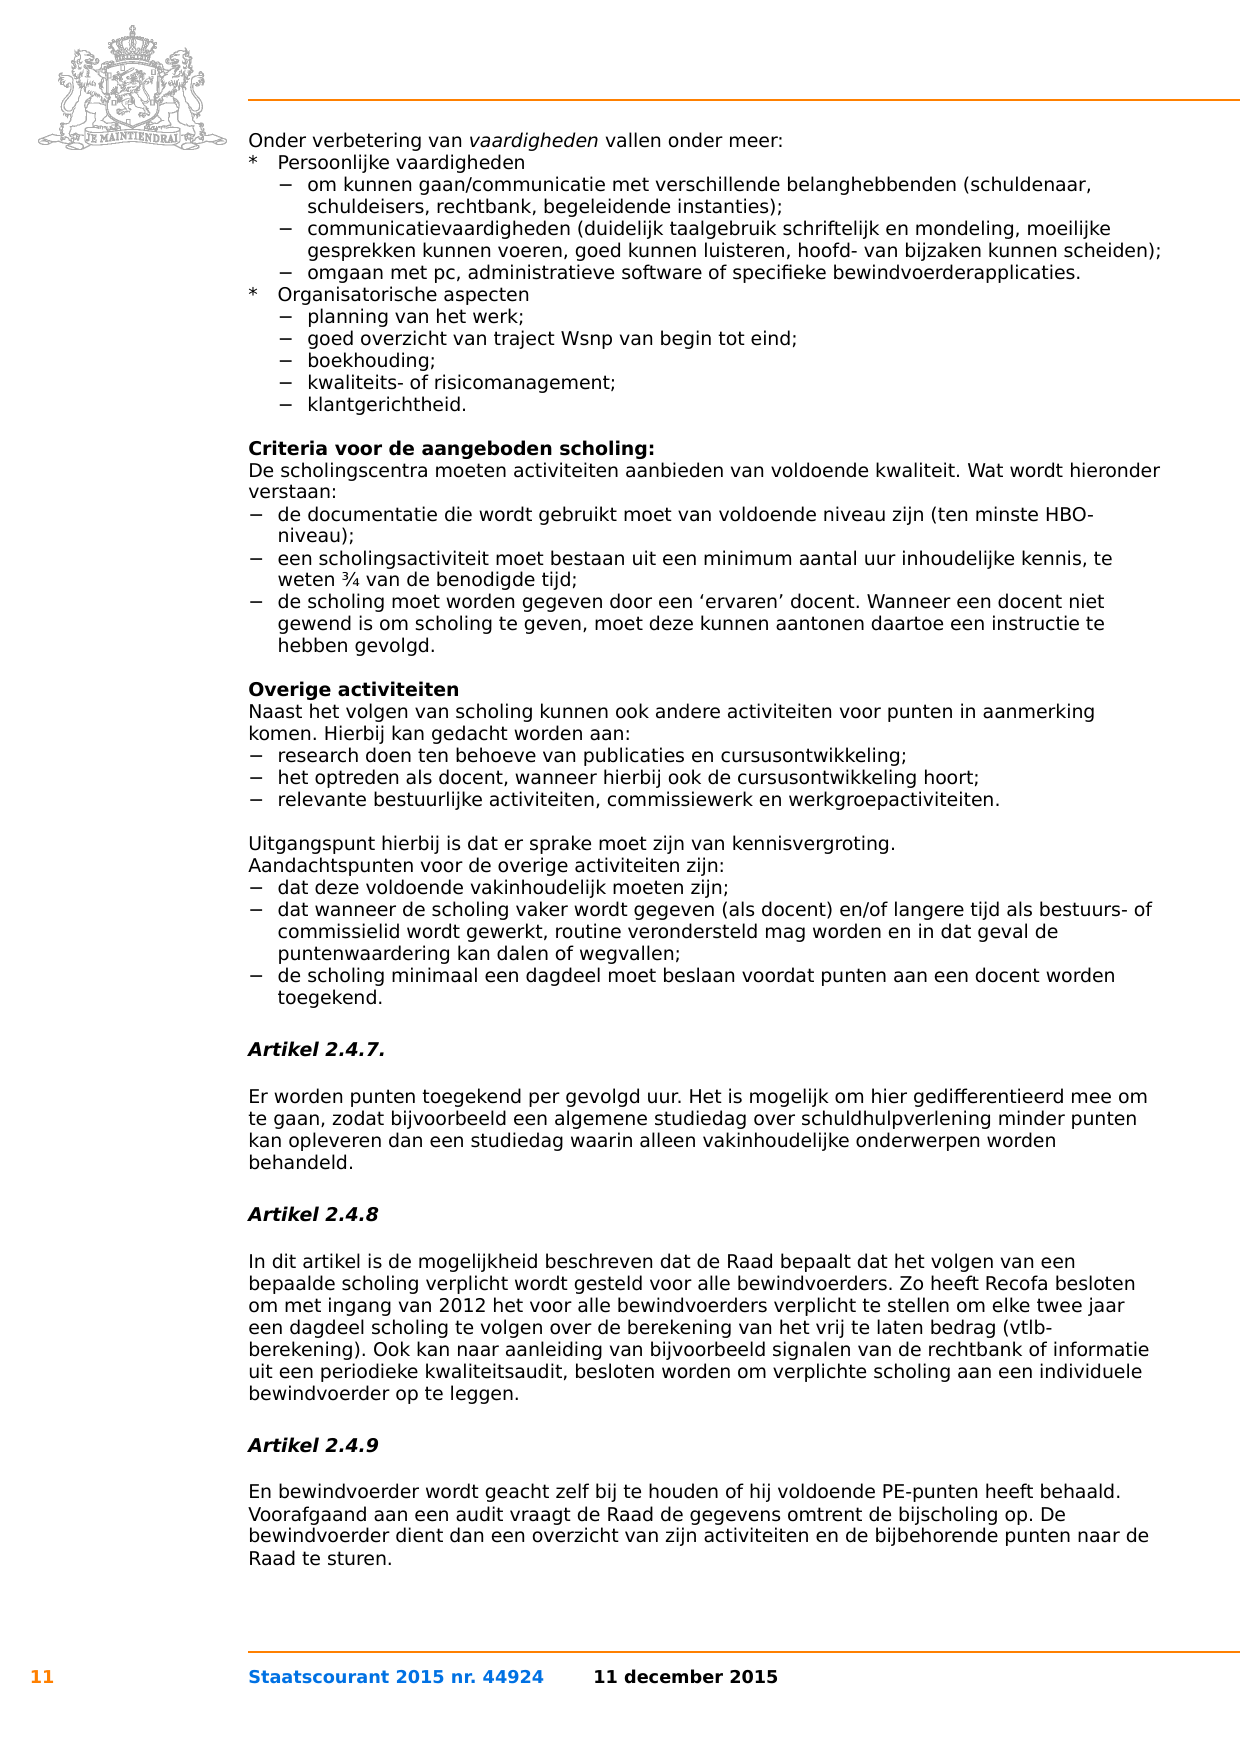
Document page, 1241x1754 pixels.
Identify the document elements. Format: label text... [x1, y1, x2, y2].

text − de scholing moet worden gegeven door een ‘ervaren’ docent. Wanneer een docent niet gewend is om scholing te geven, moet deze kunnen aantonen daartoe een instructie te hebben gevolgd. [248, 591, 1163, 657]
picture [38, 25, 227, 150]
subtitle Artikel 2.4.9 [248, 1434, 1163, 1456]
text Er worden punten toegekend per gevolgd uur. Het is mogelijk om hier gedifferentieerd mee om te gaan, zodat bijvoorbeeld een algemene studiedag over schuldhulpverlening minder punten kan opleveren dan een studiedag waarin alleen vakinhoudelijke onderwerpen worden behandeld. [248, 1086, 1163, 1174]
text Naast het volgen van scholing kunnen ook andere activiteiten voor punten in aanmerking komen. Hierbij kan gedacht worden aan: [248, 701, 1163, 745]
text − een scholingsactiviteit moet bestaan uit een minimum aantal uur inhoudelijke kennis, te weten ¾ van de benodigde tijd; [248, 547, 1163, 591]
text − planning van het werk; [278, 306, 1163, 328]
text In dit artikel is de mogelijkheid beschreven dat de Raad bepaalt dat het volgen van een bepaalde scholing verplicht wordt gesteld voor alle bewindvoerders. Zo heeft Recofa besloten om met ingang van 2012 het voor alle bewindvoerders verplicht te stellen om elke twee jaar een dagdeel scholing te volgen over de berekening van het vrij te laten bedrag (vtlb-berekening). Ook kan naar aanleiding van bijvoorbeeld signalen van de rechtbank of informatie uit een periodieke kwaliteitsaudit, besloten worden om verplichte scholing aan een individuele bewindvoerder op te leggen. [248, 1251, 1163, 1404]
subtitle Artikel 2.4.8 [248, 1204, 1163, 1226]
text − goed overzicht van traject Wsnp van begin tot eind; [278, 328, 1163, 350]
text − de documentatie die wordt gebruikt moet van voldoende niveau zijn (ten minste HBO-niveau); [248, 503, 1163, 547]
text * Organisatorische aspecten [248, 284, 1163, 306]
text Uitgangspunt hierbij is dat er sprake moet zijn van kennisvergroting. [248, 833, 1163, 855]
text Aandachtspunten voor de overige activiteiten zijn: [248, 855, 1163, 877]
text De scholingscentra moeten activiteiten aanbieden van voldoende kwaliteit. Wat wordt hieronder verstaan: [248, 459, 1163, 503]
text − research doen ten behoeve van publicaties en cursusontwikkeling; [248, 745, 1163, 767]
text − de scholing minimaal een dagdeel moet beslaan voordat punten aan een docent worden toegekend. [248, 965, 1163, 1009]
text Criteria voor de aangeboden scholing: [248, 437, 1163, 459]
text − communicatievaardigheden (duidelijk taalgebruik schriftelijk en mondeling, moeilijke gesprekken kunnen voeren, goed kunnen luisteren, hoofd- van bijzaken kunnen scheiden); [278, 218, 1163, 262]
text − klantgerichtheid. [278, 394, 1163, 416]
text * Persoonlijke vaardigheden [248, 152, 1163, 174]
subtitle Artikel 2.4.7. [248, 1039, 1163, 1061]
text − omgaan met pc, administratieve software of specifieke bewindvoerderapplicaties. [278, 262, 1163, 284]
text Overige activiteiten [248, 679, 1163, 701]
text − om kunnen gaan/communicatie met verschillende belanghebbenden (schuldenaar, schuldeisers, rechtbank, begeleidende instanties); [278, 174, 1163, 218]
text − dat wanneer de scholing vaker wordt gegeven (als docent) en/of langere tijd als bestuurs- of commissielid wordt gewerkt, routine verondersteld mag worden en in dat geval de puntenwaardering kan dalen of wegvallen; [248, 899, 1163, 965]
text − kwaliteits- of risicomanagement; [278, 372, 1163, 394]
text − het optreden als docent, wanneer hierbij ook de cursusontwikkeling hoort; [248, 767, 1163, 789]
text − relevante bestuurlijke activiteiten, commissiewerk en werkgroepactiviteiten. [248, 789, 1163, 811]
text − boekhouding; [278, 350, 1163, 372]
text En bewindvoerder wordt geacht zelf bij te houden of hij voldoende PE-punten heeft behaald. Voorafgaand aan een audit vraagt de Raad de gegevens omtrent de bijscholing op. De bewindvoerder dient dan een overzicht van zijn activiteiten en de bijbehorende punten naar de Raad te sturen. [248, 1481, 1163, 1569]
text Onder verbetering van vaardigheden vallen onder meer: [248, 130, 1163, 152]
text − dat deze voldoende vakinhoudelijk moeten zijn; [248, 877, 1163, 899]
